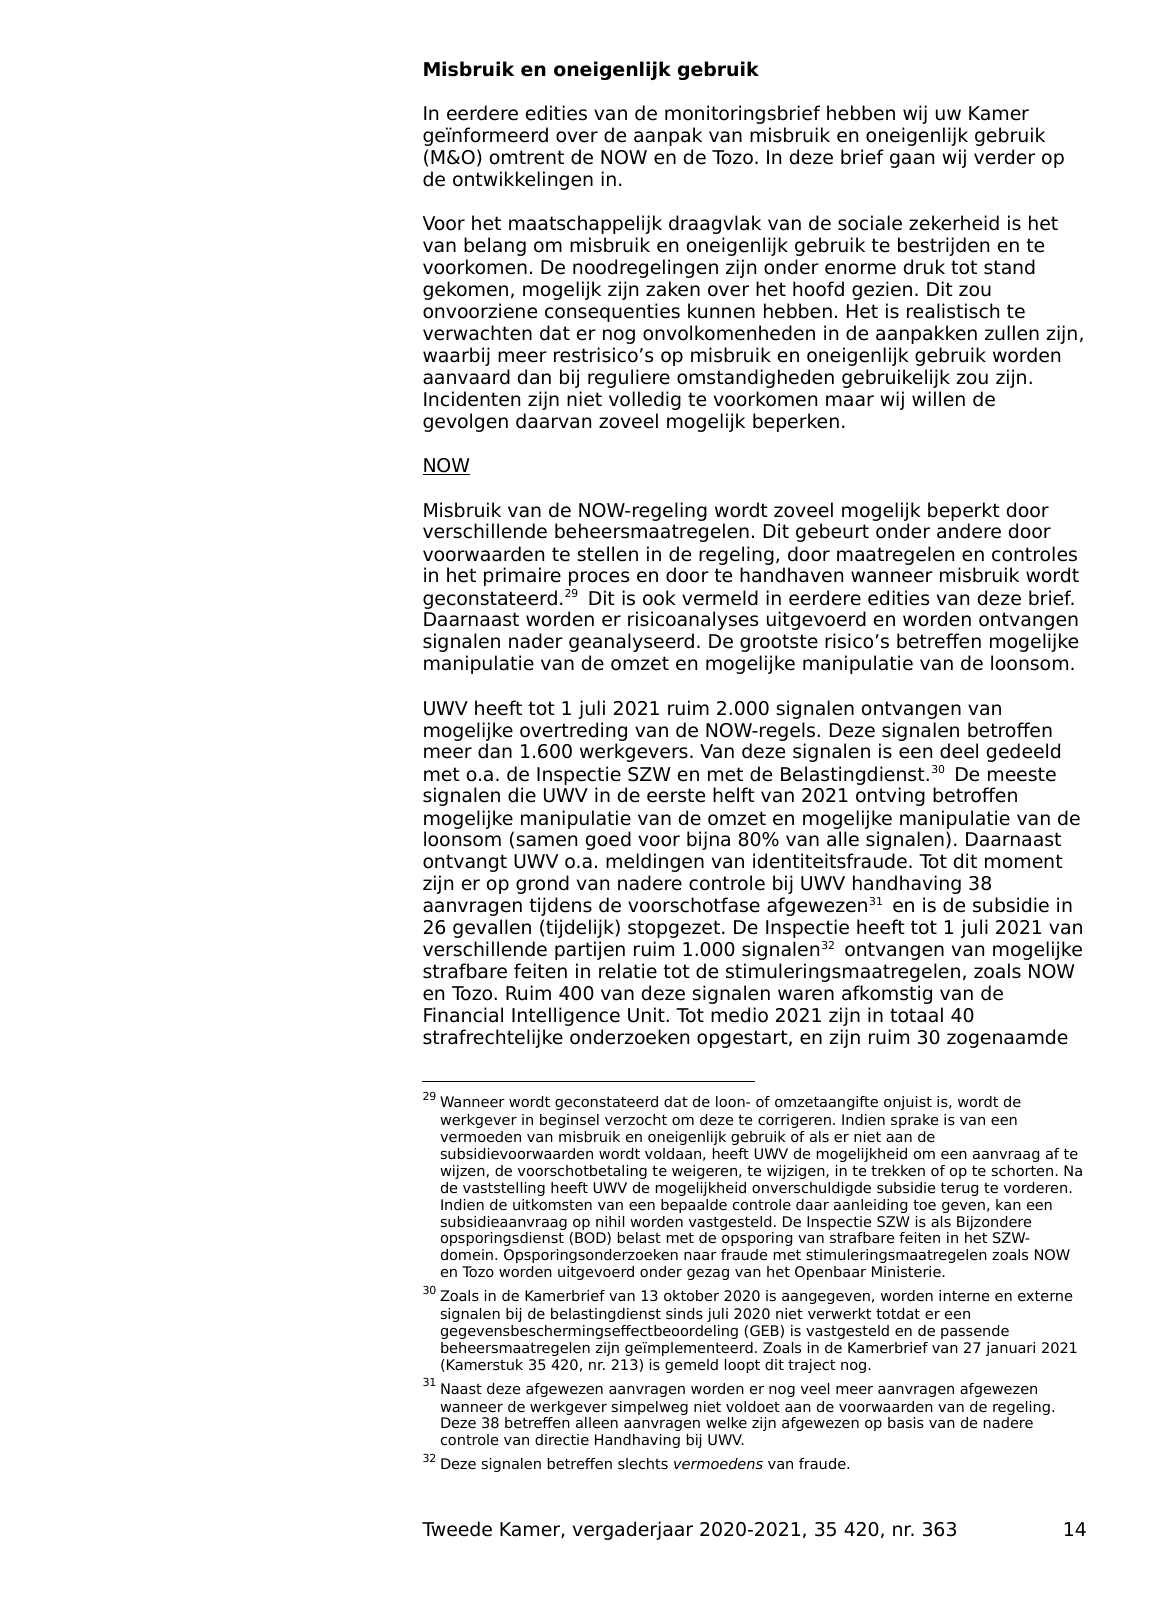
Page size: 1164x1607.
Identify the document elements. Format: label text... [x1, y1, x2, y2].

text Zoals in de Kamerbrief van 13 oktober 2020 is aangegeven, worden interne en externe signalen bij de belastingdienst sinds juli 2020 niet verwerkt totdat er een gegevensbeschermingseffectbeoordeling (GEB) is vastgesteld en de passende beheersmaatregelen zijn geïmplementeerd. Zoals in de Kamerbrief van 27 januari 2021 (Kamerstuk 35 420, nr. 213) is gemeld loopt dit traject nog. [422, 1284, 1087, 1374]
text Wanneer wordt geconstateerd dat de loon- of omzetaangifte onjuist is, wordt de werkgever in beginsel verzocht om deze te corrigeren. Indien sprake is van een vermoeden van misbruik en oneigenlijk gebruik of als er niet aan de subsidievoorwaarden wordt voldaan, heeft UWV de mogelijkheid om een aanvraag af te wijzen, de voorschotbetaling te weigeren, te wijzigen, in te trekken of op te schorten. Na de vaststelling heeft UWV de mogelijkheid onverschuldigde subsidie terug te vorderen. Indien de uitkomsten van een bepaalde controle daar aanleiding toe geven, kan een subsidieaanvraag op nihil worden vastgesteld. De Inspectie SZW is als Bijzondere opsporingsdienst (BOD) belast met de opsporing van strafbare feiten in het SZW-domein. Opsporingsonderzoeken naar fraude met stimuleringsmaatregelen zoals NOW en Tozo worden uitgevoerd onder gezag van het Openbaar Ministerie. [422, 1090, 1087, 1281]
text Voor het maatschappelijk draagvlak van de sociale zekerheid is het van belang om misbruik en oneigenlijk gebruik te bestrijden en te voorkomen. De noodregelingen zijn onder enorme druk tot stand gekomen, mogelijk zijn zaken over het hoofd gezien. Dit zou onvoorziene consequenties kunnen hebben. Het is realistisch te verwachten dat er nog onvolkomenheden in de aanpakken zullen zijn, waarbij meer restrisico’s op misbruik en oneigenlijk gebruik worden aanvaard dan bij reguliere omstandigheden gebruikelijk zou zijn. Incidenten zijn niet volledig te voorkomen maar wij willen de gevolgen daarvan zoveel mogelijk beperken. [422, 213, 1087, 433]
text Deze signalen betreffen slechts vermoedens van fraude. [422, 1452, 1087, 1474]
subtitle Misbruik en oneigenlijk gebruik [422, 59, 1087, 81]
text In eerdere edities van de monitoringsbrief hebben wij uw Kamer geïnformeerd over de aanpak van misbruik en oneigenlijk gebruik (M&O) omtrent de NOW en de Tozo. In deze brief gaan wij verder op de ontwikkelingen in. [422, 103, 1087, 191]
text Misbruik van de NOW-regeling wordt zoveel mogelijk beperkt door verschillende beheersmaatregelen. Dit gebeurt onder andere door voorwaarden te stellen in de regeling, door maatregelen en controles in het primaire proces en door te handhaven wanneer misbruik wordt geconstateerd. Dit is ook vermeld in eerdere edities van deze brief. Daarnaast worden er risicoanalyses uitgevoerd en worden ontvangen signalen nader geanalyseerd. De grootste risico’s betreffen mogelijke manipulatie van de omzet en mogelijke manipulatie van de loonsom. [422, 499, 1087, 675]
subtitle NOW [422, 455, 1087, 477]
text Naast deze afgewezen aanvragen worden er nog veel meer aanvragen afgewezen wanneer de werkgever simpelweg niet voldoet aan de voorwaarden van de regeling. Deze 38 betreffen alleen aanvragen welke zijn afgewezen op basis van de nadere controle van directie Handhaving bij UWV. [422, 1377, 1087, 1449]
text UWV heeft tot 1 juli 2021 ruim 2.000 signalen ontvangen van mogelijke overtreding van de NOW-regels. Deze signalen betroffen meer dan 1.600 werkgevers. Van deze signalen is een deel gedeeld met o.a. de Inspectie SZW en met de Belastingdienst. De meeste signalen die UWV in de eerste helft van 2021 ontving betroffen mogelijke manipulatie van de omzet en mogelijke manipulatie van de loonsom (samen goed voor bijna 80% van alle signalen). Daarnaast ontvangt UWV o.a. meldingen van identiteitsfraude. Tot dit moment zijn er op grond van nadere controle bij UWV handhaving 38 aanvragen tijdens de voorschotfase afgewezen en is de subsidie in 26 gevallen (tijdelijk) stopgezet. De Inspectie heeft tot 1 juli 2021 van verschillende partijen ruim 1.000 signalen ontvangen van mogelijke strafbare feiten in relatie tot de stimuleringsmaatregelen, zoals NOW en Tozo. Ruim 400 van deze signalen waren afkomstig van de Financial Intelligence Unit. Tot medio 2021 zijn in totaal 40 strafrechtelijke onderzoeken opgestart, en zijn ruim 30 zogenaamde [422, 697, 1087, 1049]
